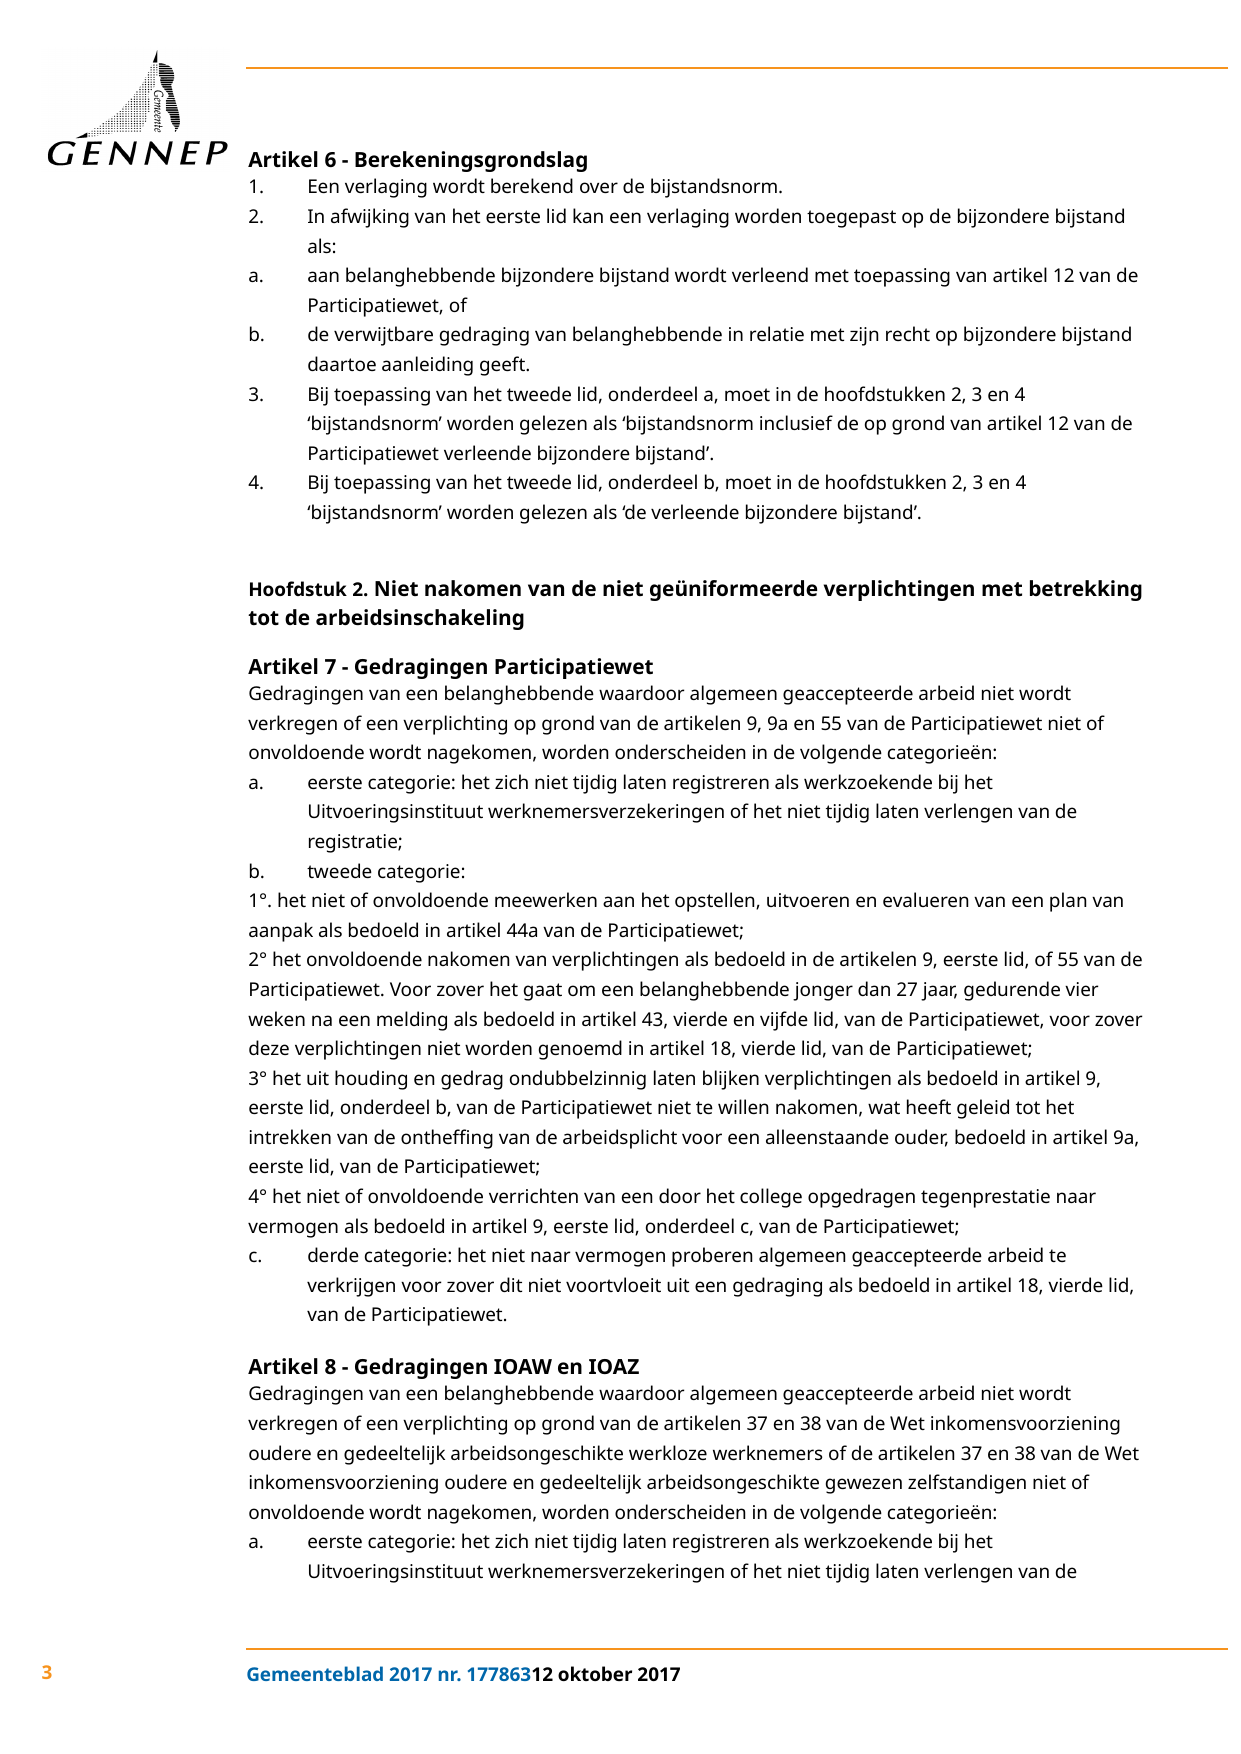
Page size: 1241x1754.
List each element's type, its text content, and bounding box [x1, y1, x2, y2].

list Een verlaging wordt berekend over de bijstandsnorm. [248, 174, 1152, 199]
text 3° het uit houding en gedrag ondubbelzinnig laten blijken verplichtingen als bedoeld in artikel 9, eerste lid, onderdeel b, van de Participatiewet niet te willen nakomen, wat heeft geleid tot het intrekken van de ontheffing van de arbeidsplicht voor een alleenstaande ouder, bedoeld in artikel 9a, eerste lid, van de Participatiewet; [248, 1065, 1152, 1179]
picture [41, 47, 231, 172]
text Hoofdstuk 2. Niet nakomen van de niet geüniformeerde verplichtingen met betrekking tot de arbeidsinschakeling [248, 574, 1152, 631]
text 1°. het niet of onvoldoende meewerken aan het opstellen, uitvoeren en evalueren van een plan van aanpak als bedoeld in artikel 44a van de Participatiewet; [248, 887, 1152, 943]
text 4° het niet of onvoldoende verrichten van een door het college opgedragen tegenprestatie naar vermogen als bedoeld in artikel 9, eerste lid, onderdeel c, van de Participatiewet; [248, 1183, 1152, 1239]
text 2° het onvoldoende nakomen van verplichtingen als bedoeld in de artikelen 9, eerste lid, of 55 van de Participatiewet. Voor zover het gaat om een belanghebbende jonger dan 27 jaar, gedurende vier weken na een melding als bedoeld in artikel 43, vierde en vijfde lid, van de Participatiewet, voor zover deze verplichtingen niet worden genoemd in artikel 18, vierde lid, van de Participatiewet; [248, 947, 1152, 1061]
list Bij toepassing van het tweede lid, onderdeel b, moet in de hoofdstukken 2, 3 en 4 ‘bijstandsnorm’ worden gelezen als ‘de verleende bijzondere bijstand’. [248, 469, 1152, 525]
list eerste categorie: het zich niet tijdig laten registreren als werkzoekende bij het Uitvoeringsinstituut werknemersverzekeringen of het niet tijdig laten verlengen van de registratie; [248, 769, 1152, 854]
text Gedragingen van een belanghebbende waardoor algemeen geaccepteerde arbeid niet wordt verkregen of een verplichting op grond van de artikelen 37 en 38 van de Wet inkomensvoorziening oudere en gedeeltelijk arbeidsongeschikte werkloze werknemers of de artikelen 37 en 38 van de Wet inkomensvoorziening oudere en gedeeltelijk arbeidsongeschikte gewezen zelfstandigen niet of onvoldoende wordt nagekomen, worden onderscheiden in de volgende categorieën: [248, 1381, 1152, 1524]
text Artikel 7 - Gedragingen Participatiewet [248, 652, 1152, 680]
list tweede categorie: [248, 858, 1152, 884]
list eerste categorie: het zich niet tijdig laten registreren als werkzoekende bij het Uitvoeringsinstituut werknemersverzekeringen of het niet tijdig laten verlengen van de [248, 1528, 1152, 1584]
list de verwijtbare gedraging van belanghebbende in relatie met zijn recht op bijzondere bijstand daartoe aanleiding geeft. [248, 322, 1152, 377]
list aan belanghebbende bijzondere bijstand wordt verleend met toepassing van artikel 12 van de Participatiewet, of [248, 262, 1152, 318]
list derde categorie: het niet naar vermogen proberen algemeen geaccepteerde arbeid te verkrijgen voor zover dit niet voortvloeit uit een gedraging als bedoeld in artikel 18, vierde lid, van de Participatiewet. [248, 1242, 1152, 1327]
list Bij toepassing van het tweede lid, onderdeel a, moet in de hoofdstukken 2, 3 en 4 ‘bijstandsnorm’ worden gelezen als ‘bijstandsnorm inclusief de op grond van artikel 12 van de Participatiewet verleende bijzondere bijstand’. [248, 381, 1152, 466]
list In afwijking van het eerste lid kan een verlaging worden toegepast op de bijzondere bijstand als: [248, 203, 1152, 258]
text Artikel 8 - Gedragingen IOAW en IOAZ [248, 1352, 1152, 1381]
text Artikel 6 - Berekeningsgrondslag [248, 145, 1152, 174]
text Gedragingen van een belanghebbende waardoor algemeen geaccepteerde arbeid niet wordt verkregen of een verplichting op grond van de artikelen 9, 9a en 55 van de Participatiewet niet of onvoldoende wordt nagekomen, worden onderscheiden in de volgende categorieën: [248, 680, 1152, 765]
